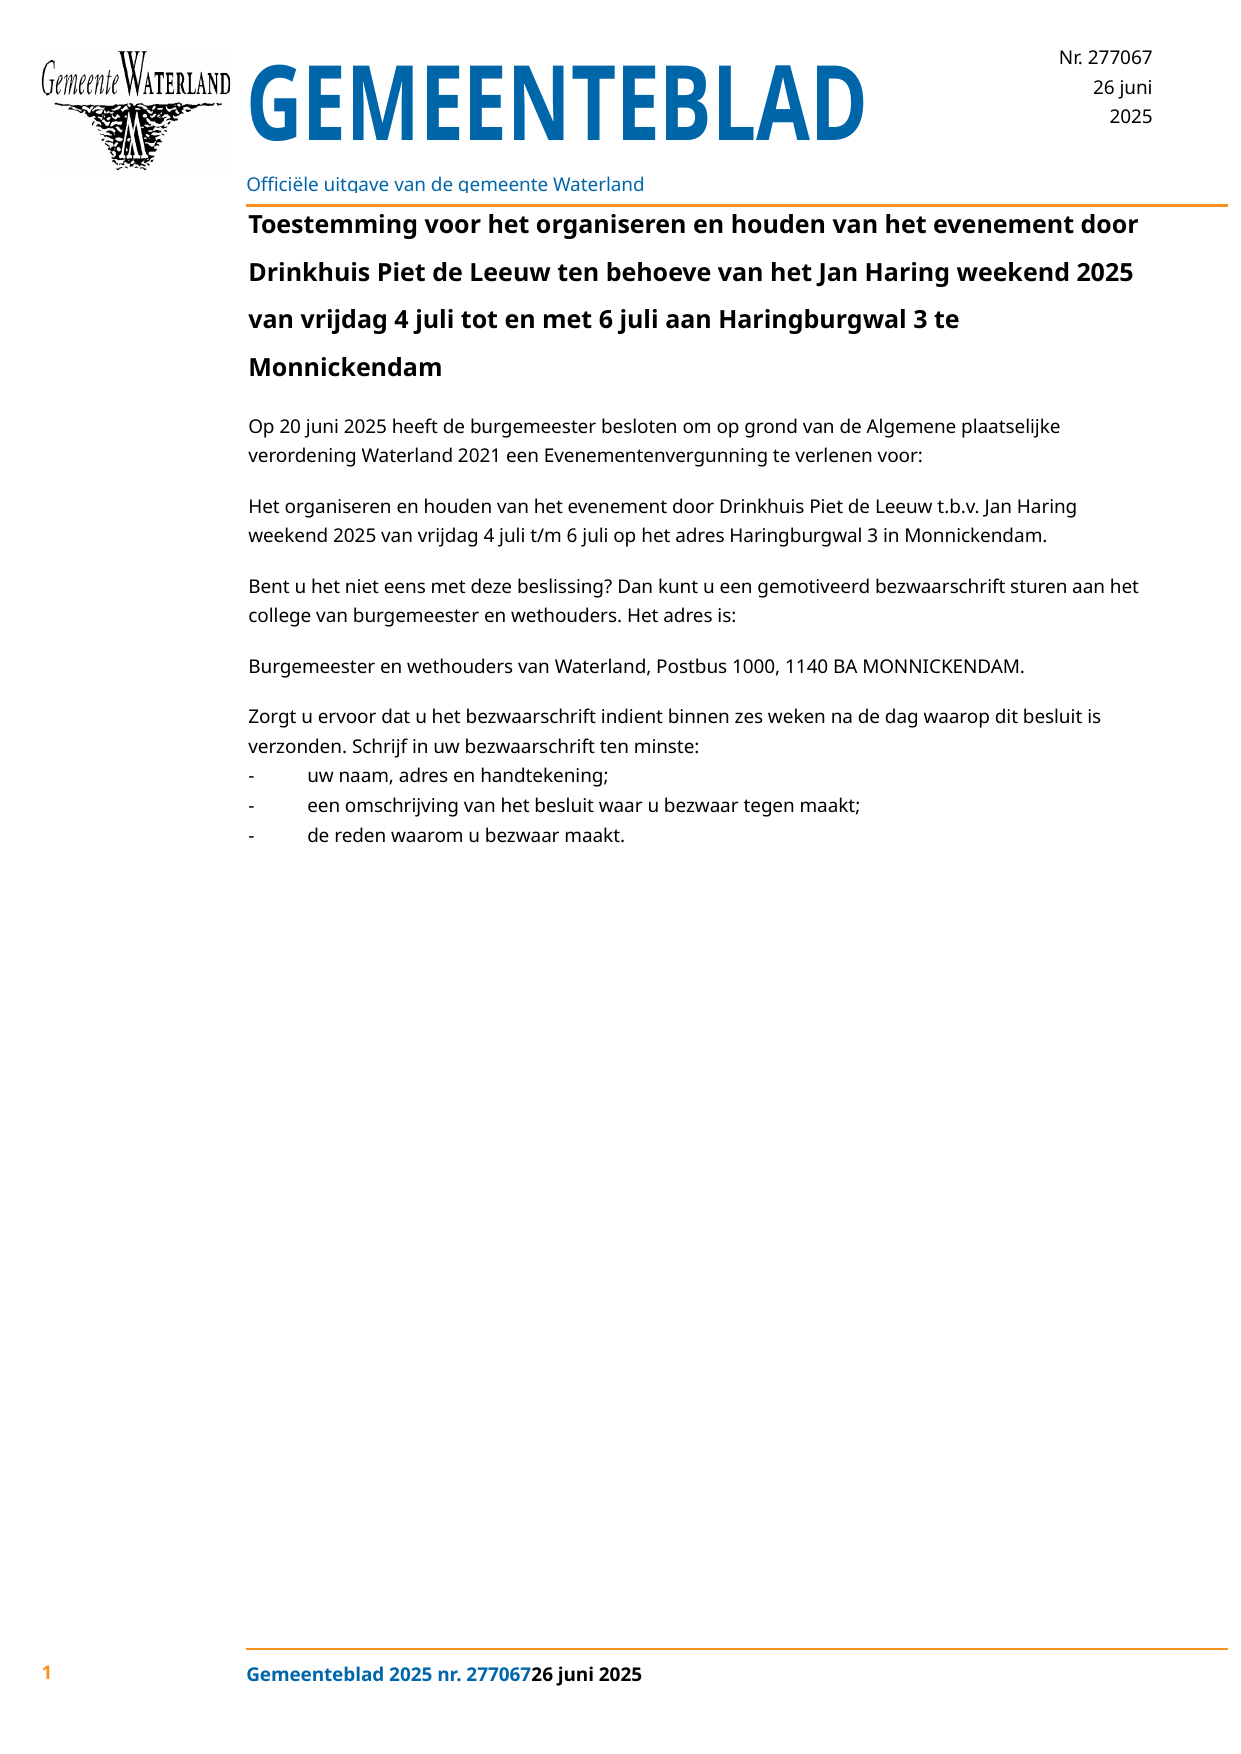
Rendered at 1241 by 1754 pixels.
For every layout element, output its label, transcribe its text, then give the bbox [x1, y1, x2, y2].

list de reden waarom u bezwaar maakt. [248, 822, 1152, 848]
text Bent u het niet eens met deze beslissing? Dan kunt u een gemotiveerd bezwaarschrift sturen aan het college van burgemeester en wethouders. Het adres is: [248, 573, 1152, 628]
list uw naam, adres en handtekening; [248, 763, 1152, 788]
picture [41, 47, 231, 172]
text Toestemming voor het organiseren en houden van het evenement door Drinkhuis Piet de Leeuw ten behoeve van het Jan Haring weekend 2025 van vrijdag 4 juli tot en met 6 juli aan Haringburgwal 3 te Monnickendam [248, 207, 1152, 384]
text Het organiseren en houden van het evenement door Drinkhuis Piet de Leeuw t.b.v. Jan Haring weekend 2025 van vrijdag 4 juli t/m 6 juli op het adres Haringburgwal 3 in Monnickendam. [248, 493, 1152, 548]
text Burgemeester en wethouders van Waterland, Postbus 1000, 1140 BA MONNICKENDAM. [248, 653, 1152, 679]
list een omschrijving van het besluit waar u bezwaar tegen maakt; [248, 792, 1152, 818]
text Zorgt u ervoor dat u het bezwaarschrift indient binnen zes weken na de dag waarop dit besluit is verzonden. Schrijf in uw bezwaarschrift ten minste: [248, 703, 1152, 759]
text Op 20 juni 2025 heeft de burgemeester besloten om op grond van de Algemene plaatselijke verordening Waterland 2021 een Evenementenvergunning te verlenen voor: [248, 413, 1152, 468]
